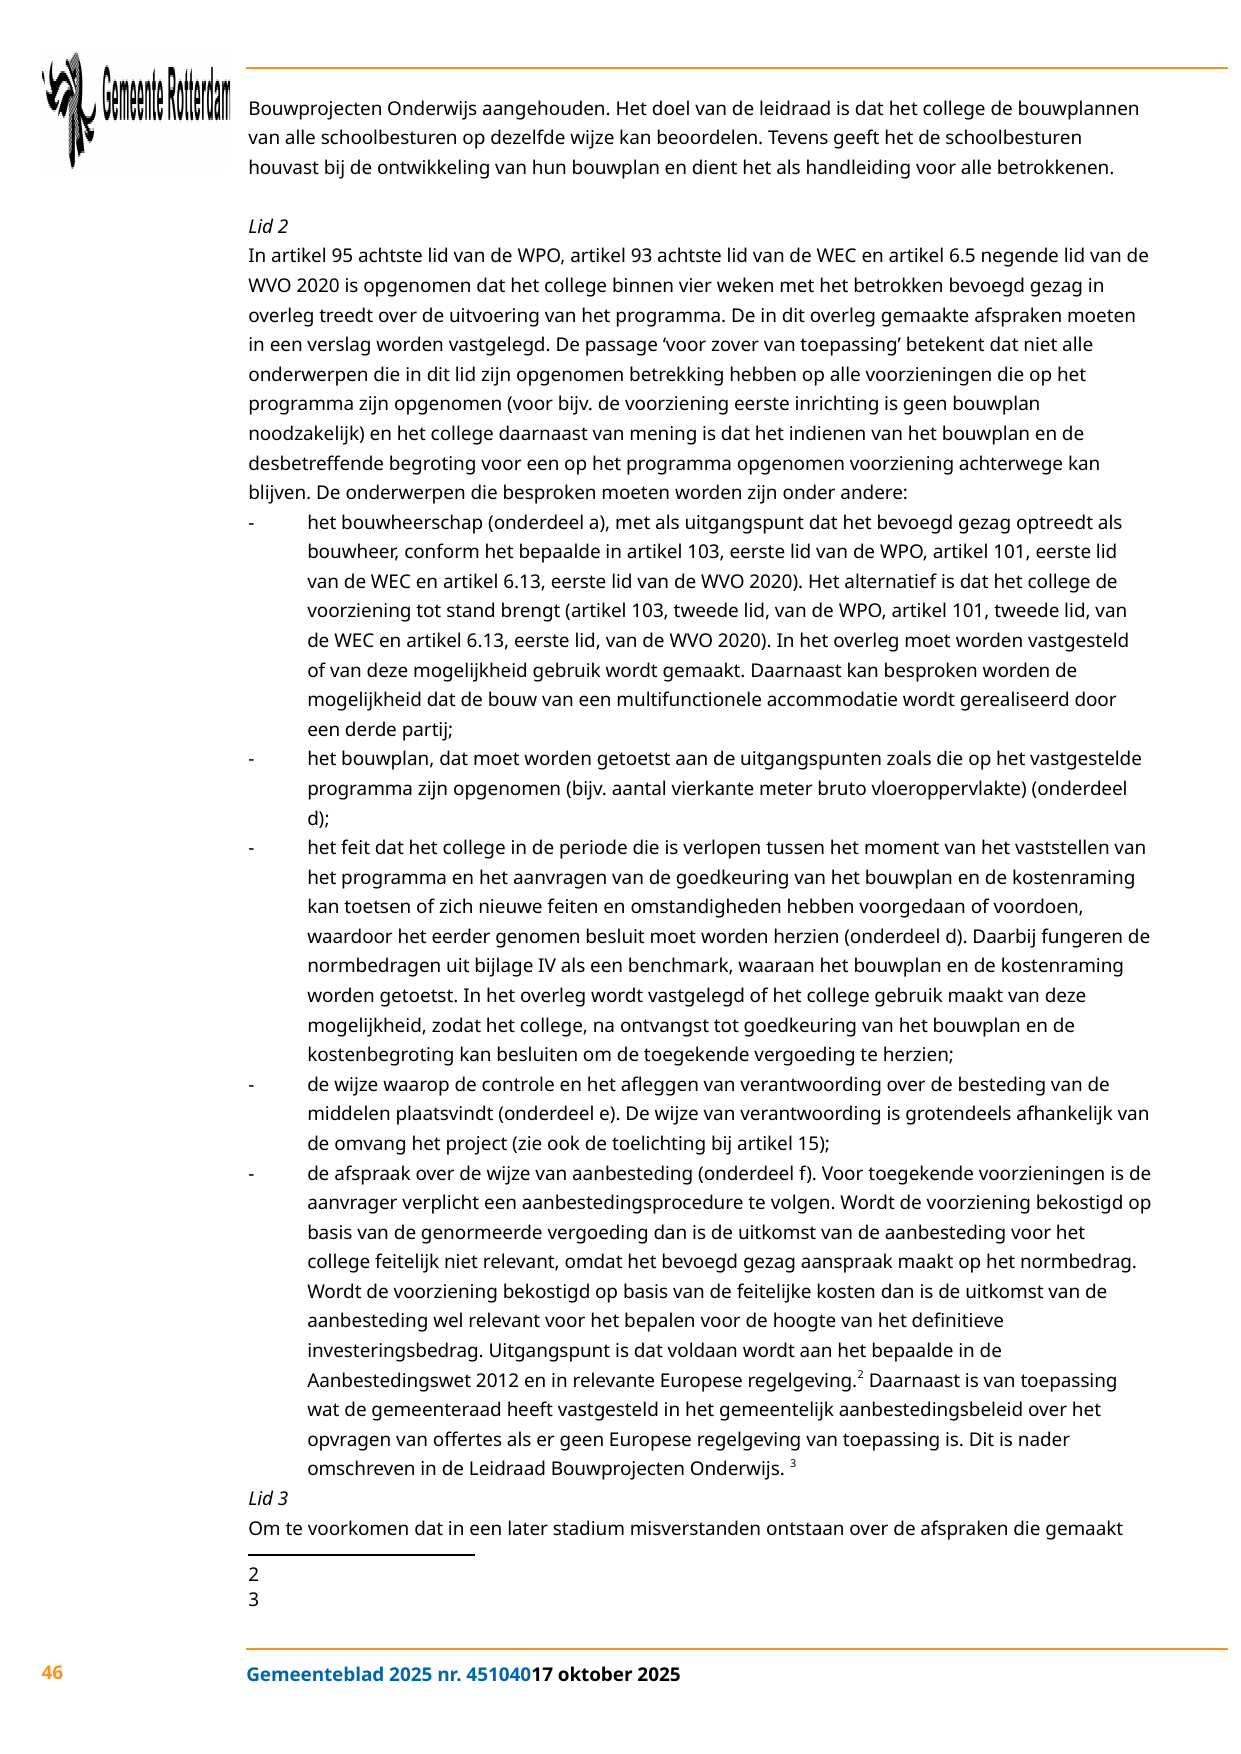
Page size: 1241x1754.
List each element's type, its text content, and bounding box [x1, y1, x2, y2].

list het bouwplan, dat moet worden getoetst aan de uitgangspunten zoals die op het vastgestelde programma zijn opgenomen (bijv. aantal vierkante meter bruto vloeroppervlakte) (onderdeel d); [248, 746, 1152, 831]
list het bouwheerschap (onderdeel a), met als uitgangspunt dat het bevoegd gezag optreedt als bouwheer, conform het bepaalde in artikel 103, eerste lid van de WPO, artikel 101, eerste lid van de WEC en artikel 6.13, eerste lid van de WVO 2020). Het alternatief is dat het college de voorziening tot stand brengt (artikel 103, tweede lid, van de WPO, artikel 101, tweede lid, van de WEC en artikel 6.13, eerste lid, van de WVO 2020). In het overleg moet worden vastgesteld of van deze mogelijkheid gebruik wordt gemaakt. Daarnaast kan besproken worden de mogelijkheid dat de bouw van een multifunctionele accommodatie wordt gerealiseerd door een derde partij; [248, 509, 1152, 742]
picture [41, 47, 231, 172]
text In artikel 95 achtste lid van de WPO, artikel 93 achtste lid van de WEC en artikel 6.5 negende lid van de WVO 2020 is opgenomen dat het college binnen vier weken met het betrokken bevoegd gezag in overleg treedt over de uitvoering van het programma. De in dit overleg gemaakte afspraken moeten in een verslag worden vastgelegd. De passage ‘voor zover van toepassing’ betekent dat niet alle onderwerpen die in dit lid zijn opgenomen betrekking hebben op alle voorzieningen die op het programma zijn opgenomen (voor bijv. de voorziening eerste inrichting is geen bouwplan noodzakelijk) en het college daarnaast van mening is dat het indienen van het bouwplan en de desbetreffende begroting voor een op het programma opgenomen voorziening achterwege kan blijven. De onderwerpen die besproken moeten worden zijn onder andere: [248, 243, 1152, 505]
text Lid 3 [248, 1485, 1152, 1511]
text Lid 2 [248, 213, 1152, 239]
list de wijze waarop de controle en het afleggen van verantwoording over de besteding van de middelen plaatsvindt (onderdeel e). De wijze van verantwoording is grotendeels afhankelijk van de omvang het project (zie ook de toelichting bij artikel 15); [248, 1071, 1152, 1156]
list het feit dat het college in de periode die is verlopen tussen het moment van het vaststellen van het programma en het aanvragen van de goedkeuring van het bouwplan en de kostenraming kan toetsen of zich nieuwe feiten en omstandigheden hebben voorgedaan of voordoen, waardoor het eerder genomen besluit moet worden herzien (onderdeel d). Daarbij fungeren de normbedragen uit bijlage IV als een benchmark, waaraan het bouwplan en de kostenraming worden getoetst. In het overleg wordt vastgelegd of het college gebruik maakt van deze mogelijkheid, zodat het college, na ontvangst tot goedkeuring van het bouwplan en de kostenbegroting kan besluiten om de toegekende vergoeding te herzien; [248, 834, 1152, 1067]
list de afspraak over de wijze van aanbesteding (onderdeel f). Voor toegekende voorzieningen is de aanvrager verplicht een aanbestedingsprocedure te volgen. Wordt de voorziening bekostigd op basis van de genormeerde vergoeding dan is de uitkomst van de aanbesteding voor het college feitelijk niet relevant, omdat het bevoegd gezag aanspraak maakt op het normbedrag. Wordt de voorziening bekostigd op basis van de feitelijke kosten dan is de uitkomst van de aanbesteding wel relevant voor het bepalen voor de hoogte van het definitieve investeringsbedrag. Uitgangspunt is dat voldaan wordt aan het bepaalde in de Aanbestedingswet 2012 en in relevante Europese regelgeving. Daarnaast is van toepassing wat de gemeenteraad heeft vastgesteld in het gemeentelijk aanbestedingsbeleid over het opvragen van offertes als er geen Europese regelgeving van toepassing is. Dit is nader omschreven in de Leidraad Bouwprojecten Onderwijs. [248, 1160, 1152, 1481]
text Om te voorkomen dat in een later stadium misverstanden ontstaan over de afspraken die gemaakt [248, 1515, 1152, 1541]
text Bouwprojecten Onderwijs aangehouden. Het doel van de leidraad is dat het college de bouwplannen van alle schoolbesturen op dezelfde wijze kan beoordelen. Tevens geeft het de schoolbesturen houvast bij de ontwikkeling van hun bouwplan en dient het als handleiding voor alle betrokkenen. [248, 95, 1152, 180]
